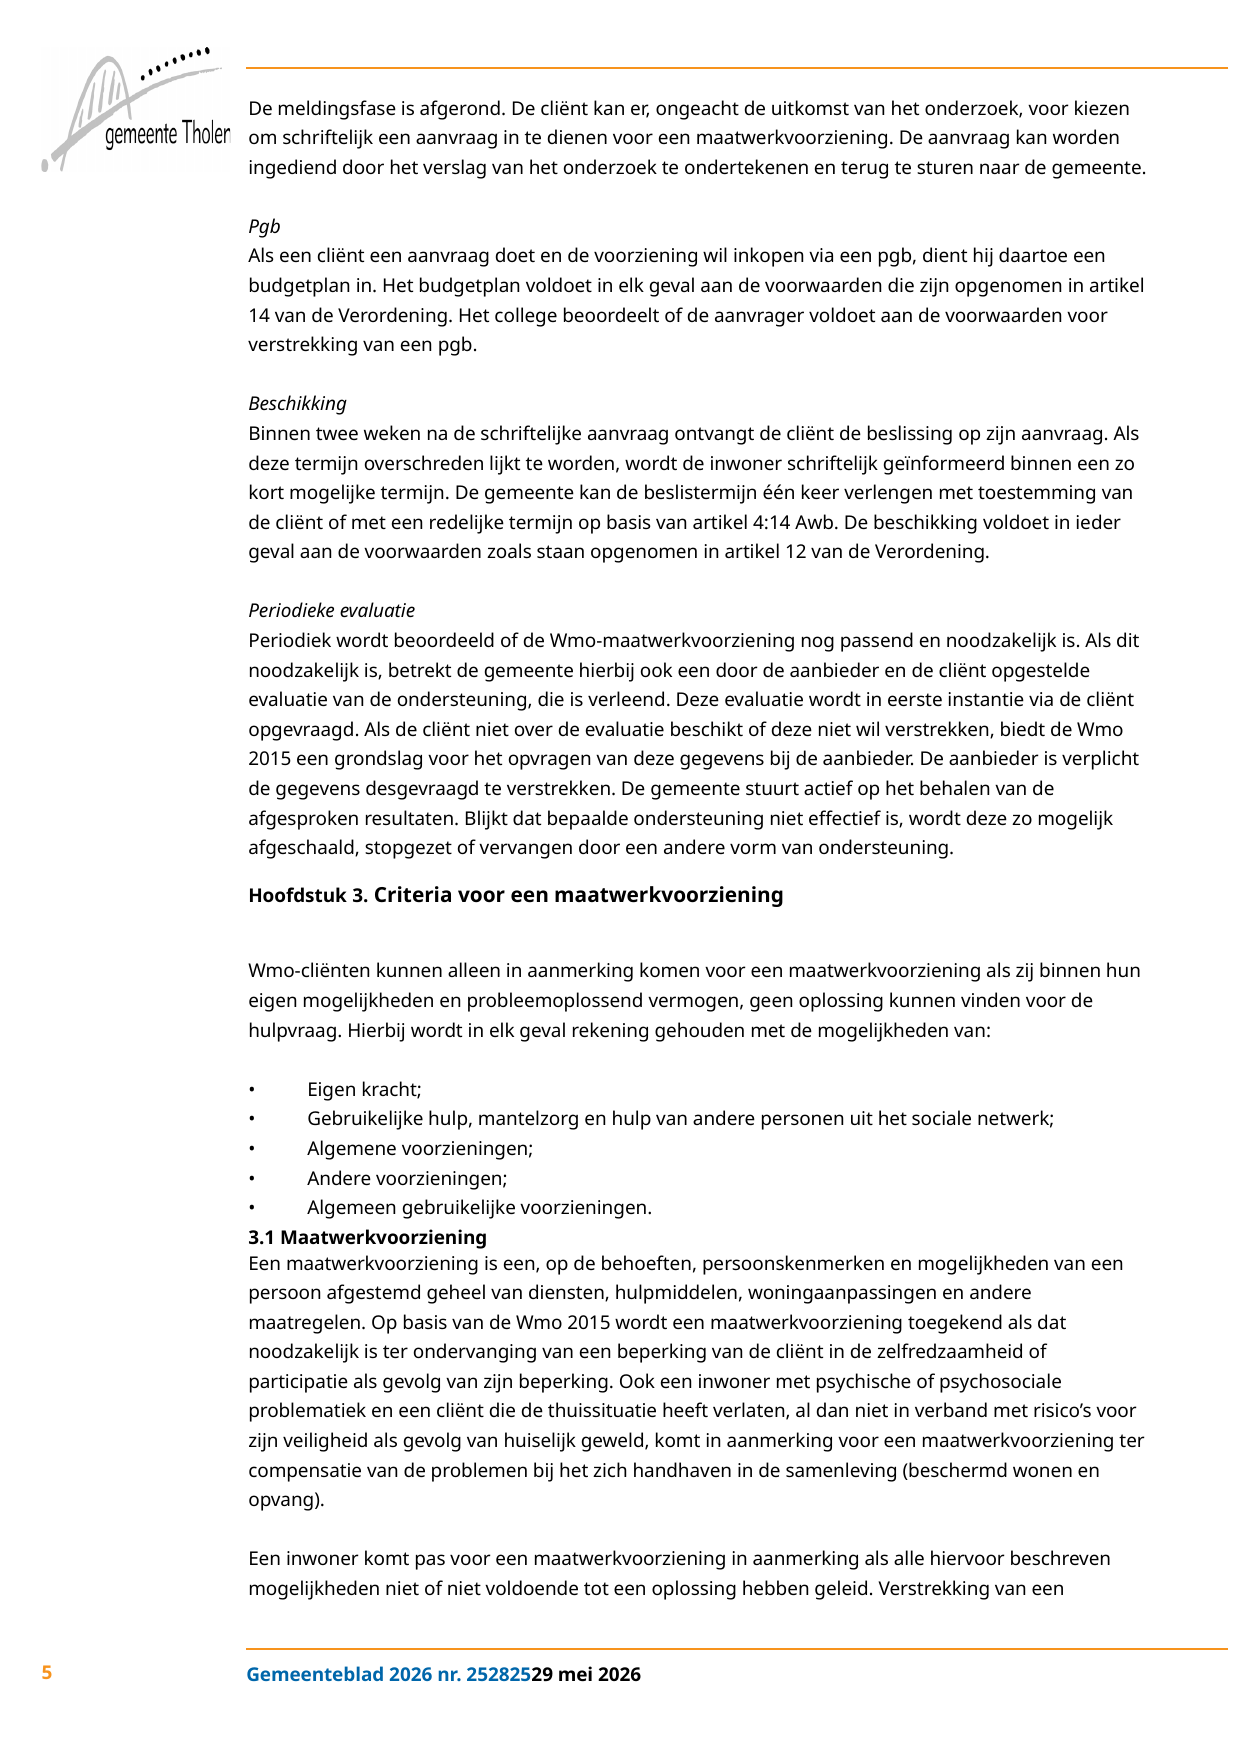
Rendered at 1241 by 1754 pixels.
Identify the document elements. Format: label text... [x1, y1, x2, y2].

text Periodiek wordt beoordeeld of de Wmo-maatwerkvoorziening nog passend en noodzakelijk is. Als dit noodzakelijk is, betrekt de gemeente hierbij ook een door de aanbieder en de cliënt opgestelde evaluatie van de ondersteuning, die is verleend. Deze evaluatie wordt in eerste instantie via de cliënt opgevraagd. Als de cliënt niet over de evaluatie beschikt of deze niet wil verstrekken, biedt de Wmo 2015 een grondslag voor het opvragen van deze gegevens bij de aanbieder. De aanbieder is verplicht de gegevens desgevraagd te verstrekken. De gemeente stuurt actief op het behalen van de afgesproken resultaten. Blijkt dat bepaalde ondersteuning niet effectief is, wordt deze zo mogelijk afgeschaald, stopgezet of vervangen door een andere vorm van ondersteuning. [248, 627, 1152, 860]
list Algemeen gebruikelijke voorzieningen. [248, 1194, 1152, 1220]
text Een inwoner komt pas voor een maatwerkvoorziening in aanmerking als alle hiervoor beschreven mogelijkheden niet of niet voldoende tot een oplossing hebben geleid. Verstrekking van een [248, 1546, 1152, 1601]
list Eigen kracht; [248, 1076, 1152, 1102]
text Pgb [248, 213, 1152, 239]
text 3.1 Maatwerkvoorziening [248, 1224, 1152, 1250]
text Beschikking [248, 391, 1152, 416]
text Een maatwerkvoorziening is een, op de behoeften, persoonskenmerken en mogelijkheden van een persoon afgestemd geheel van diensten, hulpmiddelen, woningaanpassingen en andere maatregelen. Op basis van de Wmo 2015 wordt een maatwerkvoorziening toegekend als dat noodzakelijk is ter ondervanging van een beperking van de cliënt in de zelfredzaamheid of participatie als gevolg van zijn beperking. Ook een inwoner met psychische of psychosociale problematiek en een cliënt die de thuissituatie heeft verlaten, al dan niet in verband met risico’s voor zijn veiligheid als gevolg van huiselijk geweld, komt in aanmerking voor een maatwerkvoorziening ter compensatie van de problemen bij het zich handhaven in de samenleving (beschermd wonen en opvang). [248, 1250, 1152, 1512]
text Binnen twee weken na de schriftelijke aanvraag ontvangt de cliënt de beslissing op zijn aanvraag. Als deze termijn overschreden lijkt te worden, wordt de inwoner schriftelijk geïnformeerd binnen een zo kort mogelijke termijn. De gemeente kan de beslistermijn één keer verlengen met toestemming van de cliënt of met een redelijke termijn op basis van artikel 4:14 Awb. De beschikking voldoet in ieder geval aan de voorwaarden zoals staan opgenomen in artikel 12 van de Verordening. [248, 420, 1152, 564]
text Periodieke evaluatie [248, 598, 1152, 623]
list Gebruikelijke hulp, mantelzorg en hulp van andere personen uit het sociale netwerk; [248, 1106, 1152, 1131]
list Algemene voorzieningen; [248, 1135, 1152, 1161]
picture [41, 47, 231, 172]
text Als een cliënt een aanvraag doet en de voorziening wil inkopen via een pgb, dient hij daartoe een budgetplan in. Het budgetplan voldoet in elk geval aan de voorwaarden die zijn opgenomen in artikel 14 van de Verordening. Het college beoordeelt of de aanvrager voldoet aan de voorwaarden voor verstrekking van een pgb. [248, 243, 1152, 357]
text Wmo-cliënten kunnen alleen in aanmerking komen voor een maatwerkvoorziening als zij binnen hun eigen mogelijkheden en probleemoplossend vermogen, geen oplossing kunnen vinden voor de hulpvraag. Hierbij wordt in elk geval rekening gehouden met de mogelijkheden van: [248, 958, 1152, 1043]
list Andere voorzieningen; [248, 1165, 1152, 1191]
text Hoofdstuk 3. Criteria voor een maatwerkvoorziening [248, 880, 1152, 908]
text De meldingsfase is afgerond. De cliënt kan er, ongeacht de uitkomst van het onderzoek, voor kiezen om schriftelijk een aanvraag in te dienen voor een maatwerkvoorziening. De aanvraag kan worden ingediend door het verslag van het onderzoek te ondertekenen en terug te sturen naar de gemeente. [248, 95, 1152, 180]
